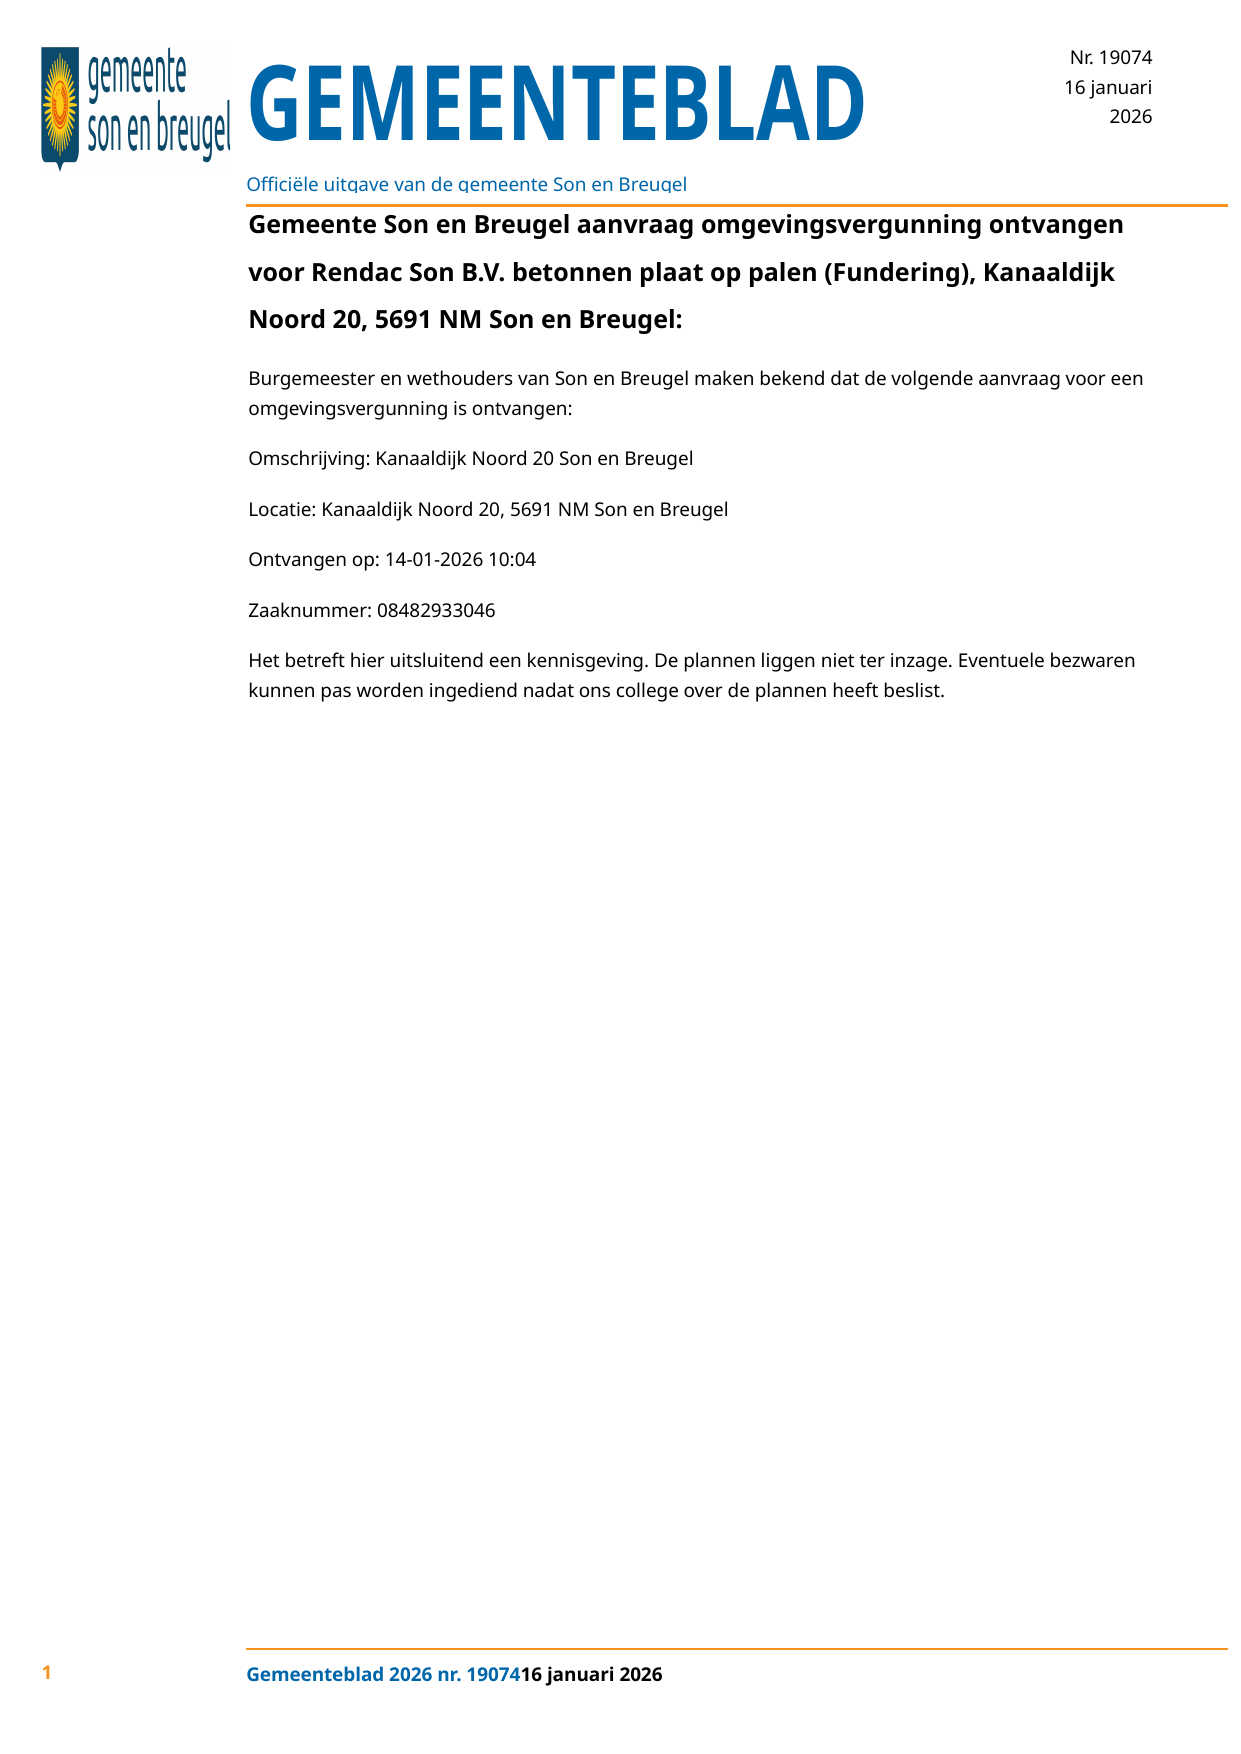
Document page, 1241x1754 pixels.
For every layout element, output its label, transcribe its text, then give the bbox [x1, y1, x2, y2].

text Burgemeester en wethouders van Son en Breugel maken bekend dat de volgende aanvraag voor een omgevingsvergunning is ontvangen: [248, 366, 1152, 421]
text Zaaknummer: 08482933046 [248, 597, 1152, 622]
text Gemeente Son en Breugel aanvraag omgevingsvergunning ontvangen voor Rendac Son B.V. betonnen plaat op palen (Fundering), Kanaaldijk Noord 20, 5691 NM Son en Breugel: [248, 207, 1152, 336]
text Omschrijving: Kanaaldijk Noord 20 Son en Breugel [248, 446, 1152, 471]
text Het betreft hier uitsluitend een kennisgeving. De plannen liggen niet ter inzage. Eventuele bezwaren kunnen pas worden ingediend nadat ons college over de plannen heeft beslist. [248, 647, 1152, 702]
picture [41, 47, 231, 172]
text Ontvangen op: 14-01-2026 10:04 [248, 546, 1152, 572]
text Locatie: Kanaaldijk Noord 20, 5691 NM Son en Breugel [248, 496, 1152, 522]
